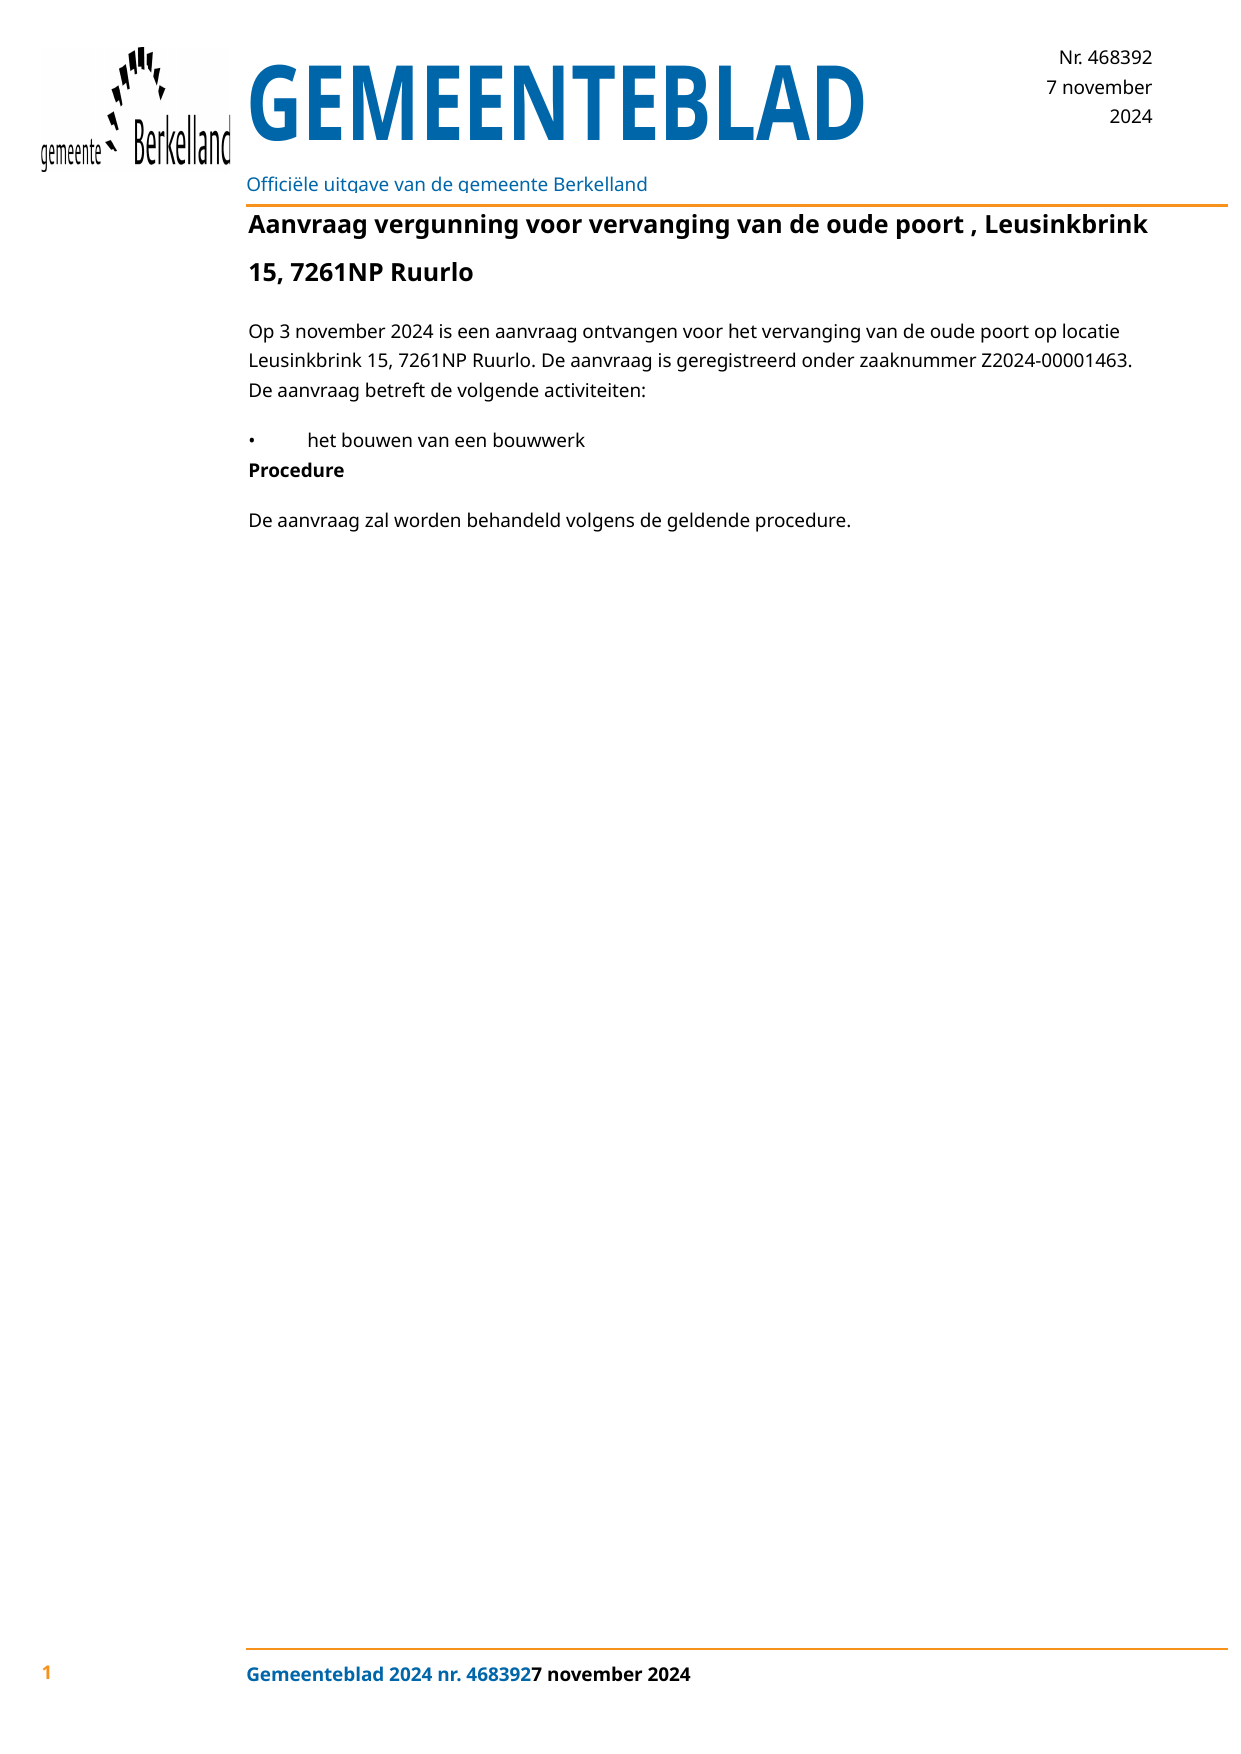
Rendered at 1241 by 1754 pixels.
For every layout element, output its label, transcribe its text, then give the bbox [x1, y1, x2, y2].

text Procedure [248, 457, 1152, 483]
text Op 3 november 2024 is een aanvraag ontvangen voor het vervanging van de oude poort op locatie Leusinkbrink 15, 7261NP Ruurlo. De aanvraag is geregistreerd onder zaaknummer Z2024-00001463. De aanvraag betreft de volgende activiteiten: [248, 318, 1152, 403]
list het bouwen van een bouwwerk [248, 427, 1152, 453]
text Aanvraag vergunning voor vervanging van de oude poort , Leusinkbrink 15, 7261NP Ruurlo [248, 207, 1152, 288]
picture [41, 47, 231, 172]
text De aanvraag zal worden behandeld volgens de geldende procedure. [248, 507, 1152, 533]
